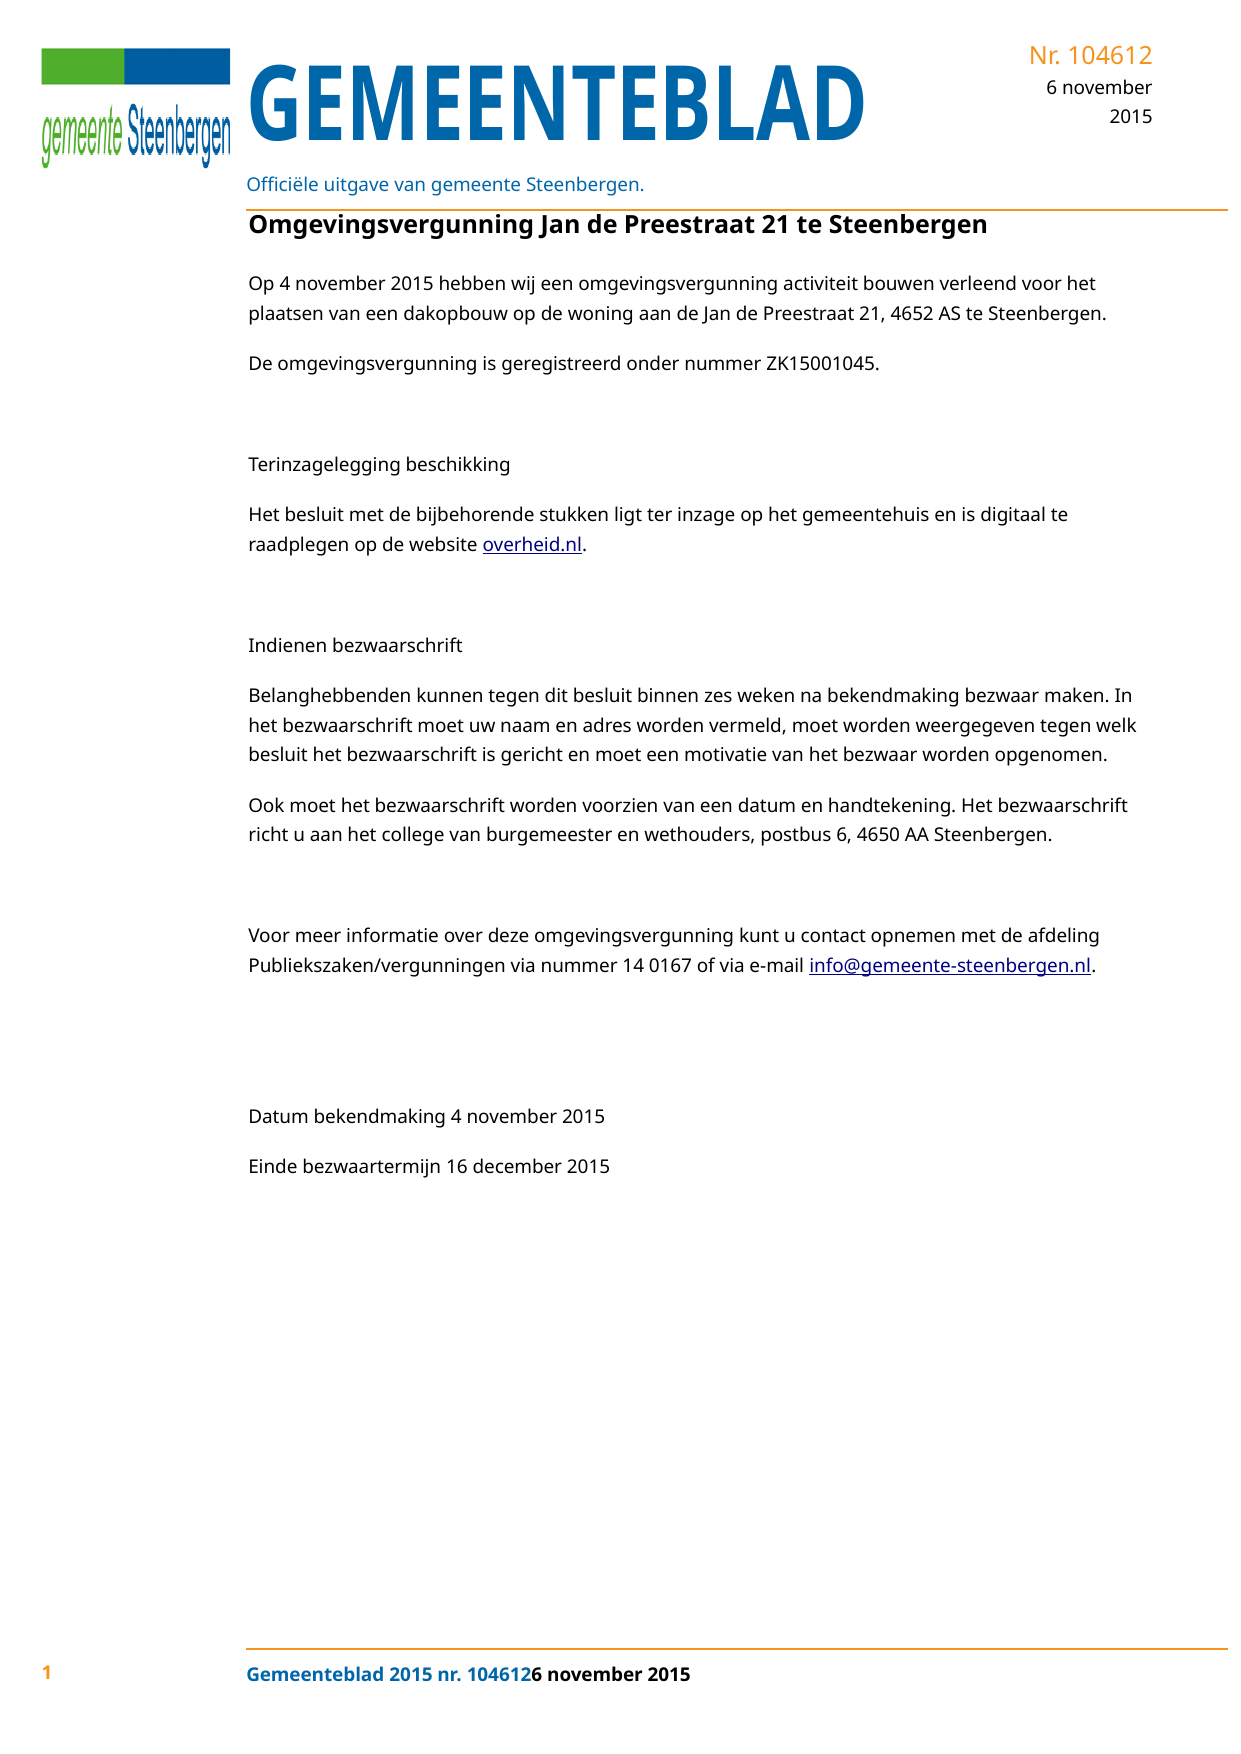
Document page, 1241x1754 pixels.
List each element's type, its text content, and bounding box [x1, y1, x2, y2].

text De omgevingsvergunning is geregistreerd onder nummer ZK15001045. [248, 350, 1152, 376]
text Het besluit met de bijbehorende stukken ligt ter inzage op het gemeentehuis en is digitaal te raadplegen op de website overheid.nl. [248, 502, 1152, 557]
text Einde bezwaartermijn 16 december 2015 [248, 1154, 1152, 1179]
text Omgevingsvergunning Jan de Preestraat 21 te Steenbergen [248, 211, 1152, 241]
text Ook moet het bezwaarschrift worden voorzien van een datum en handtekening. Het bezwaarschrift richt u aan het college van burgemeester en wethouders, postbus 6, 4650 AA Steenbergen. [248, 792, 1152, 847]
text Belanghebbenden kunnen tegen dit besluit binnen zes weken na bekendmaking bezwaar maken. In het bezwaarschrift moet uw naam en adres worden vermeld, moet worden weergegeven tegen welk besluit het bezwaarschrift is gericht en moet een motivatie van het bezwaar worden opgenomen. [248, 682, 1152, 767]
picture [41, 47, 231, 172]
text Datum bekendmaking 4 november 2015 [248, 1103, 1152, 1129]
text Voor meer informatie over deze omgevingsvergunning kunt u contact opnemen met de afdeling Publiekszaken/vergunningen via nummer 14 0167 of via e-mail info@gemeente-steenbergen.nl. [248, 922, 1152, 978]
text Indienen bezwaarschrift [248, 632, 1152, 658]
text Op 4 november 2015 hebben wij een omgevingsvergunning activiteit bouwen verleend voor het plaatsen van een dakopbouw op de woning aan de Jan de Preestraat 21, 4652 AS te Steenbergen. [248, 270, 1152, 326]
text Terinzagelegging beschikking [248, 451, 1152, 477]
